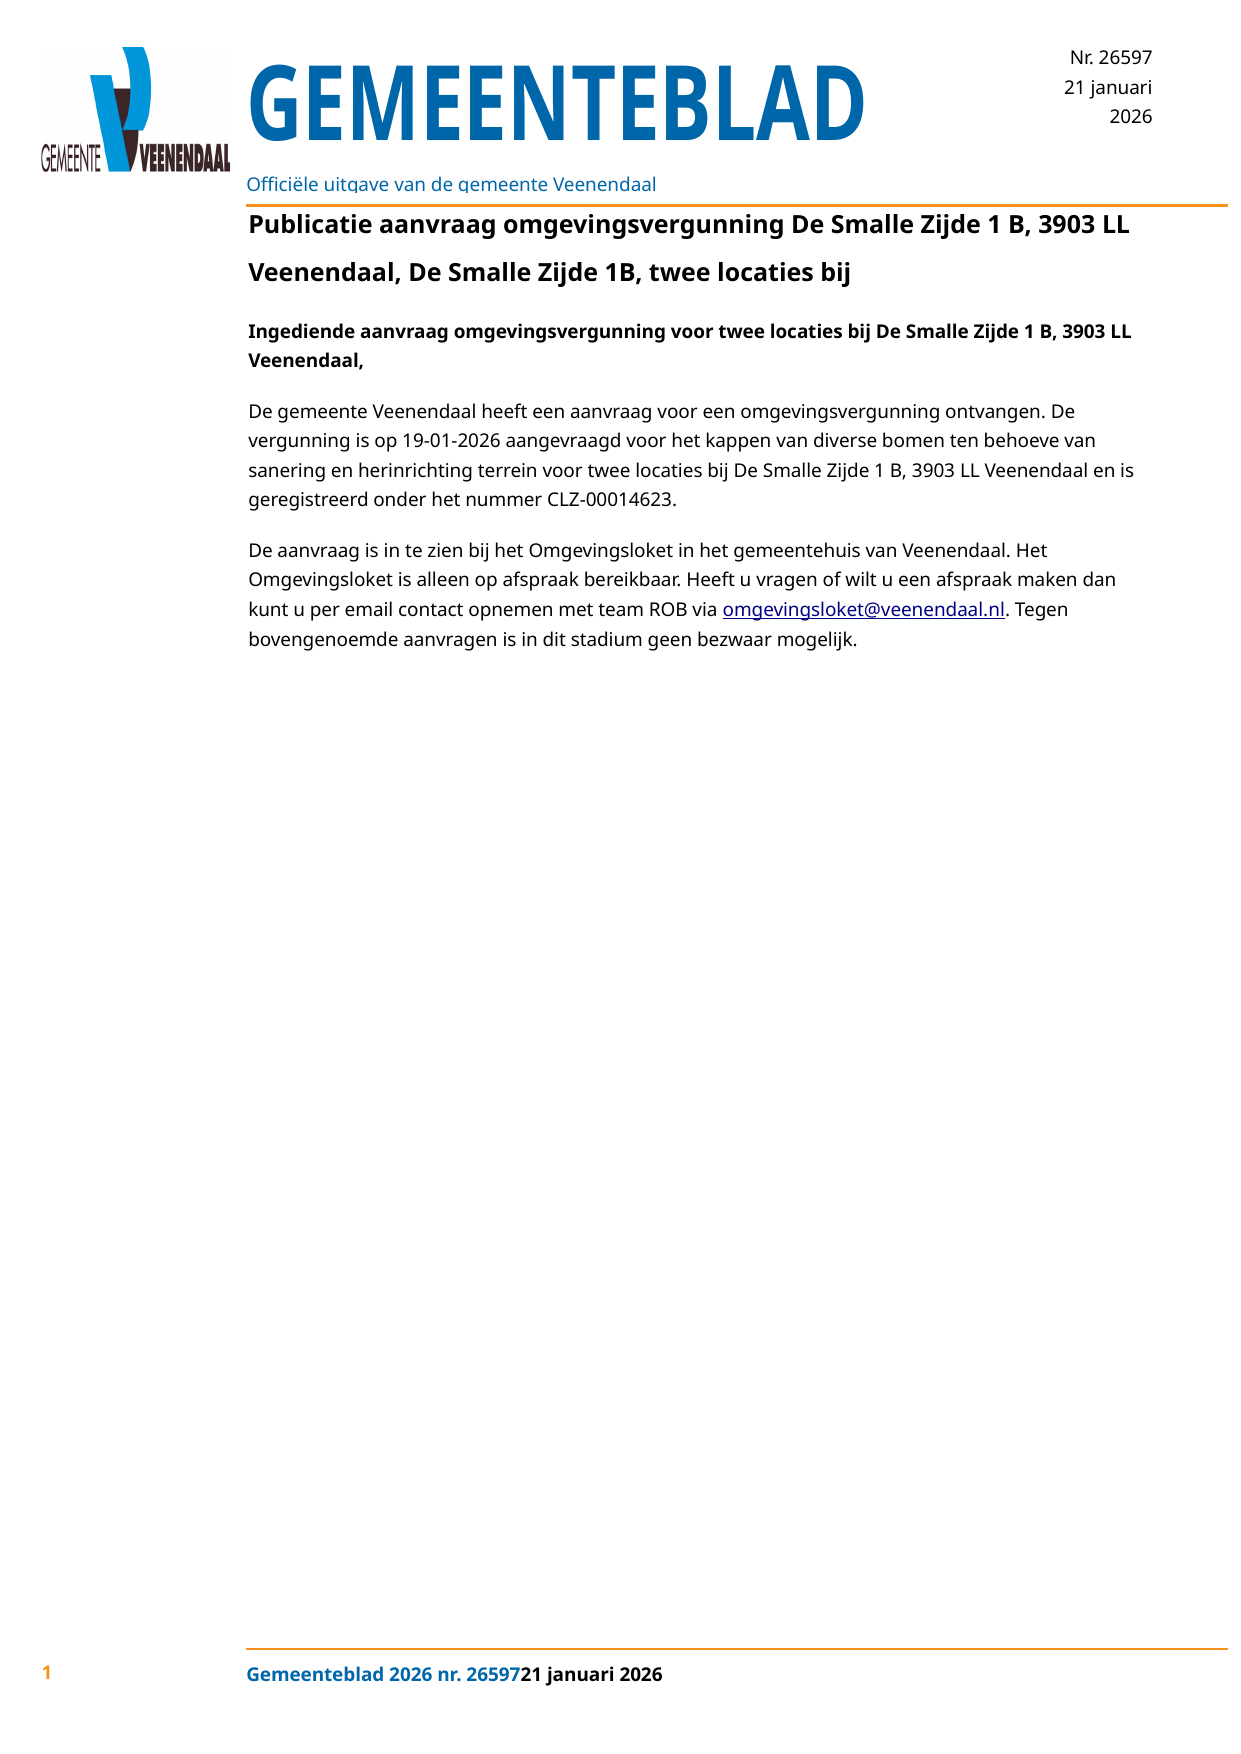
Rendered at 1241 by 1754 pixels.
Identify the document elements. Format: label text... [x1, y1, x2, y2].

picture [41, 47, 130, 172]
text De aanvraag is in te zien bij het Omgevingsloket in het gemeentehuis van Veenendaal. Het Omgevingsloket is alleen op afspraak bereikbaar. Heeft u vragen of wilt u een afspraak maken dan kunt u per email contact opnemen met team ROB via omgevingsloket@veenendaal.nl. Tegen bovengenoemde aanvragen is in dit stadium geen bezwaar mogelijk. [248, 537, 1152, 652]
text Ingediende aanvraag omgevingsvergunning voor twee locaties bij De Smalle Zijde 1 B, 3903 LL Veenendaal, [248, 318, 1152, 373]
picture [123, 47, 231, 172]
text Publicatie aanvraag omgevingsvergunning De Smalle Zijde 1 B, 3903 LL Veenendaal, De Smalle Zijde 1B, twee locaties bij [248, 207, 1152, 288]
text De gemeente Veenendaal heeft een aanvraag voor een omgevingsvergunning ontvangen. De vergunning is op 19-01-2026 aangevraagd voor het kappen van diverse bomen ten behoeve van sanering en herinrichting terrein voor twee locaties bij De Smalle Zijde 1 B, 3903 LL Veenendaal en is geregistreerd onder het nummer CLZ-00014623. [248, 398, 1152, 512]
